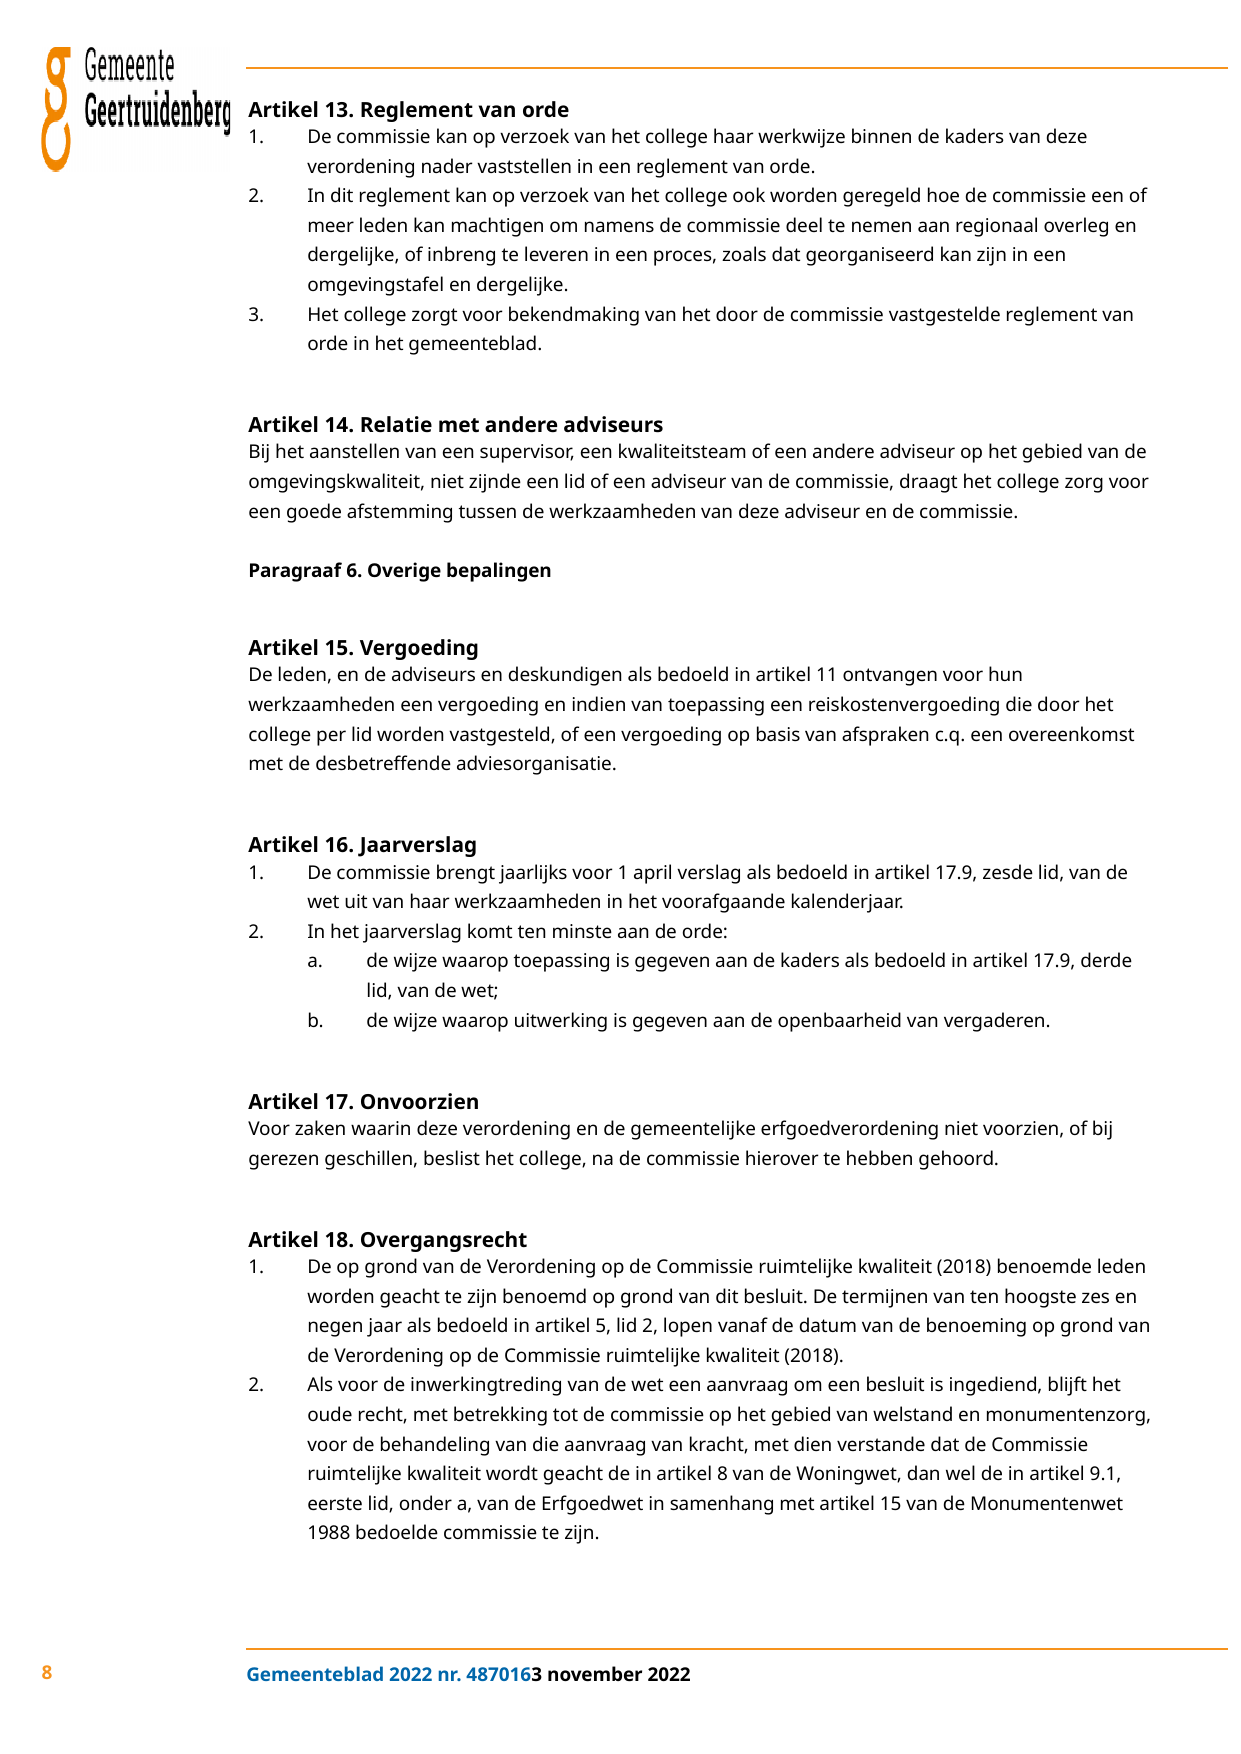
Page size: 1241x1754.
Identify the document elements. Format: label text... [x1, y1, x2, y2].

list De commissie kan op verzoek van het college haar werkwijze binnen de kaders van deze verordening nader vaststellen in een reglement van orde. [248, 123, 1152, 178]
text De leden, en de adviseurs en deskundigen als bedoeld in artikel 11 ontvangen voor hun werkzaamheden een vergoeding en indien van toepassing een reiskostenvergoeding die door het college per lid worden vastgesteld, of een vergoeding op basis van afspraken c.q. een overeenkomst met de desbetreffende adviesorganisatie. [248, 662, 1152, 776]
list Het college zorgt voor bekendmaking van het door de commissie vastgestelde reglement van orde in het gemeenteblad. [248, 301, 1152, 356]
list In het jaarverslag komt ten minste aan de orde: [248, 918, 1152, 944]
list de wijze waarop uitwerking is gegeven aan de openbaarheid van vergaderen. [307, 1007, 1152, 1032]
text Paragraaf 6. Overige bepalingen [248, 557, 1152, 583]
text Bij het aanstellen van een supervisor, een kwaliteitsteam of een andere adviseur op het gebied van de omgevingskwaliteit, niet zijnde een lid of een adviseur van de commissie, draagt het college zorg voor een goede afstemming tussen de werkzaamheden van deze adviseur en de commissie. [248, 439, 1152, 524]
picture [41, 47, 231, 172]
text Artikel 18. Overgangsrecht [248, 1225, 1152, 1253]
list de wijze waarop toepassing is gegeven aan de kaders als bedoeld in artikel 17.9, derde lid, van de wet; [307, 948, 1152, 1003]
text Artikel 13. Reglement van orde [248, 95, 1152, 123]
text Artikel 14. Relatie met andere adviseurs [248, 410, 1152, 439]
text Voor zaken waarin deze verordening en de gemeentelijke erfgoedverordening niet voorzien, of bij gerezen geschillen, beslist het college, na de commissie hierover te hebben gehoord. [248, 1115, 1152, 1171]
list De commissie brengt jaarlijks voor 1 april verslag als bedoeld in artikel 17.9, zesde lid, van de wet uit van haar werkzaamheden in het voorafgaande kalenderjaar. [248, 859, 1152, 914]
text Artikel 16. Jaarverslag [248, 830, 1152, 859]
list Als voor de inwerkingtreding van de wet een aanvraag om een besluit is ingediend, blijft het oude recht, met betrekking tot de commissie op het gebied van welstand en monumentenzorg, voor de behandeling van die aanvraag van kracht, met dien verstande dat de Commissie ruimtelijke kwaliteit wordt geacht de in artikel 8 van de Woningwet, dan wel de in artikel 9.1, eerste lid, onder a, van de Erfgoedwet in samenhang met artikel 15 van de Monumentenwet 1988 bedoelde commissie te zijn. [248, 1372, 1152, 1545]
text Artikel 17. Onvoorzien [248, 1087, 1152, 1115]
list De op grond van de Verordening op de Commissie ruimtelijke kwaliteit (2018) benoemde leden worden geacht te zijn benoemd op grond van dit besluit. De termijnen van ten hoogste zes en negen jaar als bedoeld in artikel 5, lid 2, lopen vanaf de datum van de benoeming op grond van de Verordening op de Commissie ruimtelijke kwaliteit (2018). [248, 1253, 1152, 1368]
text Artikel 15. Vergoeding [248, 633, 1152, 662]
list In dit reglement kan op verzoek van het college ook worden geregeld hoe de commissie een of meer leden kan machtigen om namens de commissie deel te nemen aan regionaal overleg en dergelijke, of inbreng te leveren in een proces, zoals dat georganiseerd kan zijn in een omgevingstafel en dergelijke. [248, 182, 1152, 297]
